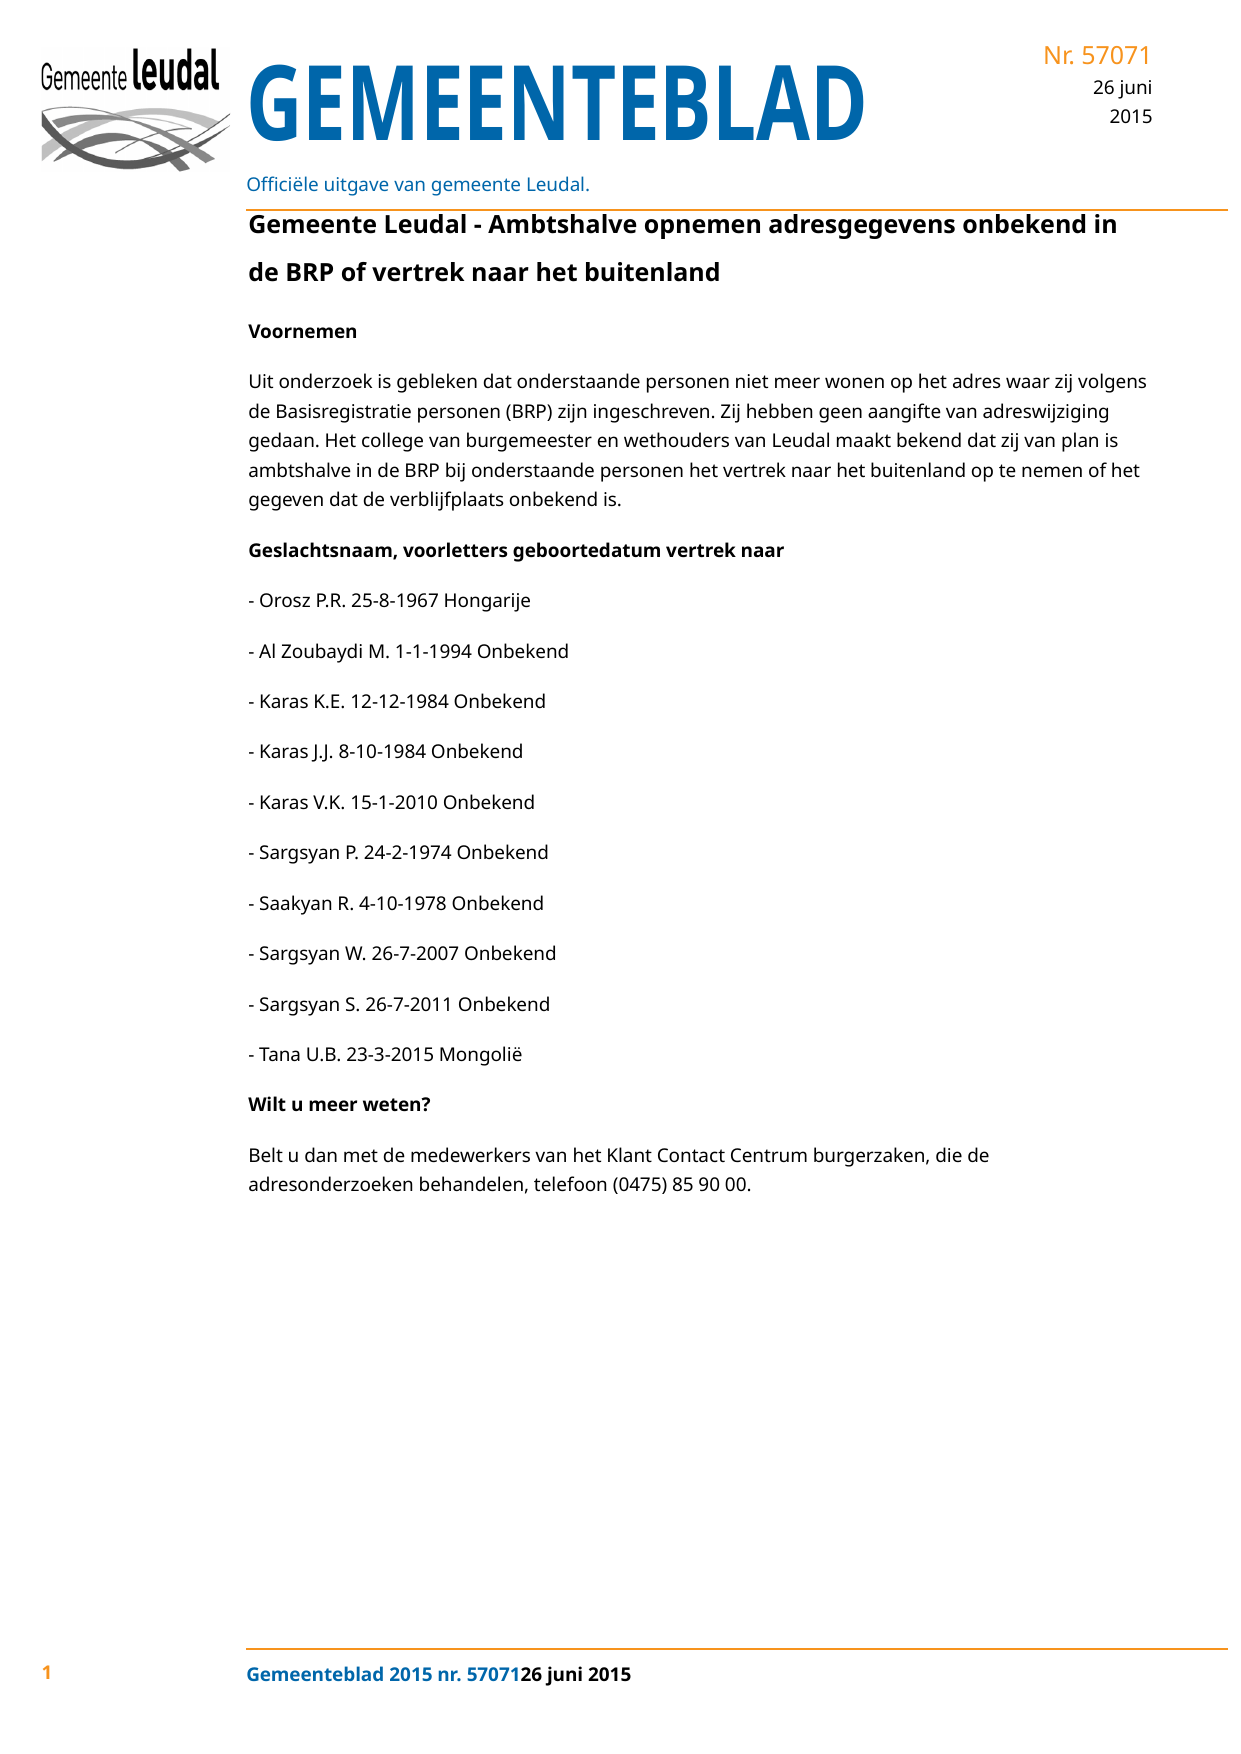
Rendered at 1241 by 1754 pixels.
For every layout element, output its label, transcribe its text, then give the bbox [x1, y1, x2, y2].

text - Karas K.E. 12-12-1984 Onbekend [248, 688, 1152, 714]
text Uit onderzoek is gebleken dat onderstaande personen niet meer wonen op het adres waar zij volgens de Basisregistratie personen (BRP) zijn ingeschreven. Zij hebben geen aangifte van adreswijziging gedaan. Het college van burgemeester en wethouders van Leudal maakt bekend dat zij van plan is ambtshalve in de BRP bij onderstaande personen het vertrek naar het buitenland op te nemen of het gegeven dat de verblijfplaats onbekend is. [248, 368, 1152, 512]
text Voornemen [248, 318, 1152, 344]
picture [41, 47, 231, 172]
text Geslachtsnaam, voorletters geboortedatum vertrek naar [248, 537, 1152, 563]
text - Saakyan R. 4-10-1978 Onbekend [248, 890, 1152, 916]
text - Sargsyan S. 26-7-2011 Onbekend [248, 991, 1152, 1017]
text Wilt u meer weten? [248, 1092, 1152, 1117]
text - Tana U.B. 23-3-2015 Mongolië [248, 1041, 1152, 1067]
text Gemeente Leudal - Ambtshalve opnemen adresgegevens onbekend in de BRP of vertrek naar het buitenland [248, 211, 1152, 288]
text Belt u dan met de medewerkers van het Klant Contact Centrum burgerzaken, die de adresonderzoeken behandelen, telefoon (0475) 85 90 00. [248, 1142, 1152, 1197]
text - Sargsyan P. 24-2-1974 Onbekend [248, 839, 1152, 865]
text - Karas V.K. 15-1-2010 Onbekend [248, 789, 1152, 815]
text - Karas J.J. 8-10-1984 Onbekend [248, 739, 1152, 764]
text - Al Zoubaydi M. 1-1-1994 Onbekend [248, 638, 1152, 664]
text - Sargsyan W. 26-7-2007 Onbekend [248, 940, 1152, 966]
text - Orosz P.R. 25-8-1967 Hongarije [248, 587, 1152, 613]
